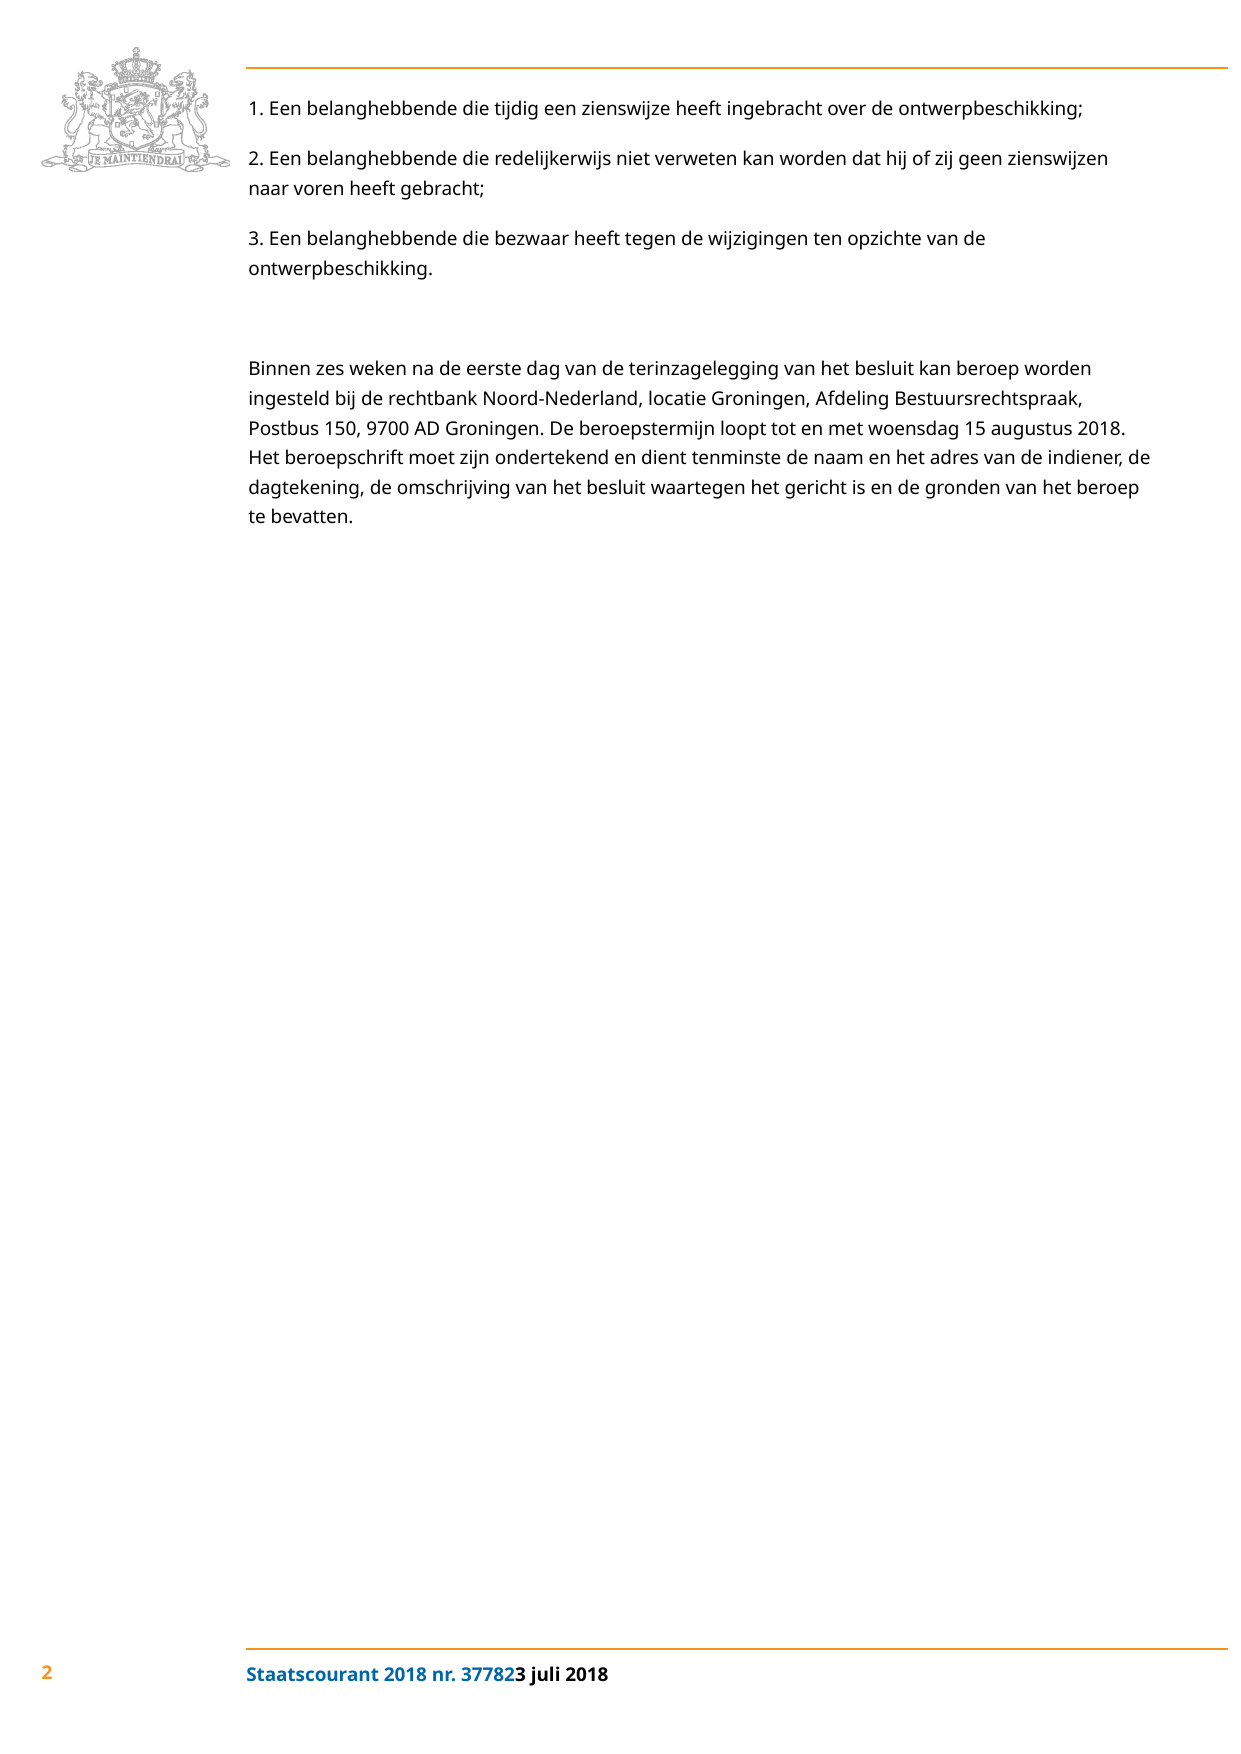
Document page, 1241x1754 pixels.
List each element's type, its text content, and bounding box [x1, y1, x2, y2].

picture [41, 47, 231, 172]
text Binnen zes weken na de eerste dag van de terinzagelegging van het besluit kan beroep worden ingesteld bij de rechtbank Noord-Nederland, locatie Groningen, Afdeling Bestuursrechtspraak, Postbus 150, 9700 AD Groningen. De beroepstermijn loopt tot en met woensdag 15 augustus 2018. Het beroepschrift moet zijn ondertekend en dient tenminste de naam en het adres van de indiener, de dagtekening, de omschrijving van het besluit waartegen het gericht is en de gronden van het beroep te bevatten. [248, 356, 1152, 529]
text 3. Een belanghebbende die bezwaar heeft tegen de wijzigingen ten opzichte van de ontwerpbeschikking. [248, 225, 1152, 281]
text 1. Een belanghebbende die tijdig een zienswijze heeft ingebracht over de ontwerpbeschikking; [248, 95, 1152, 121]
text 2. Een belanghebbende die redelijkerwijs niet verweten kan worden dat hij of zij geen zienswijzen naar voren heeft gebracht; [248, 145, 1152, 201]
